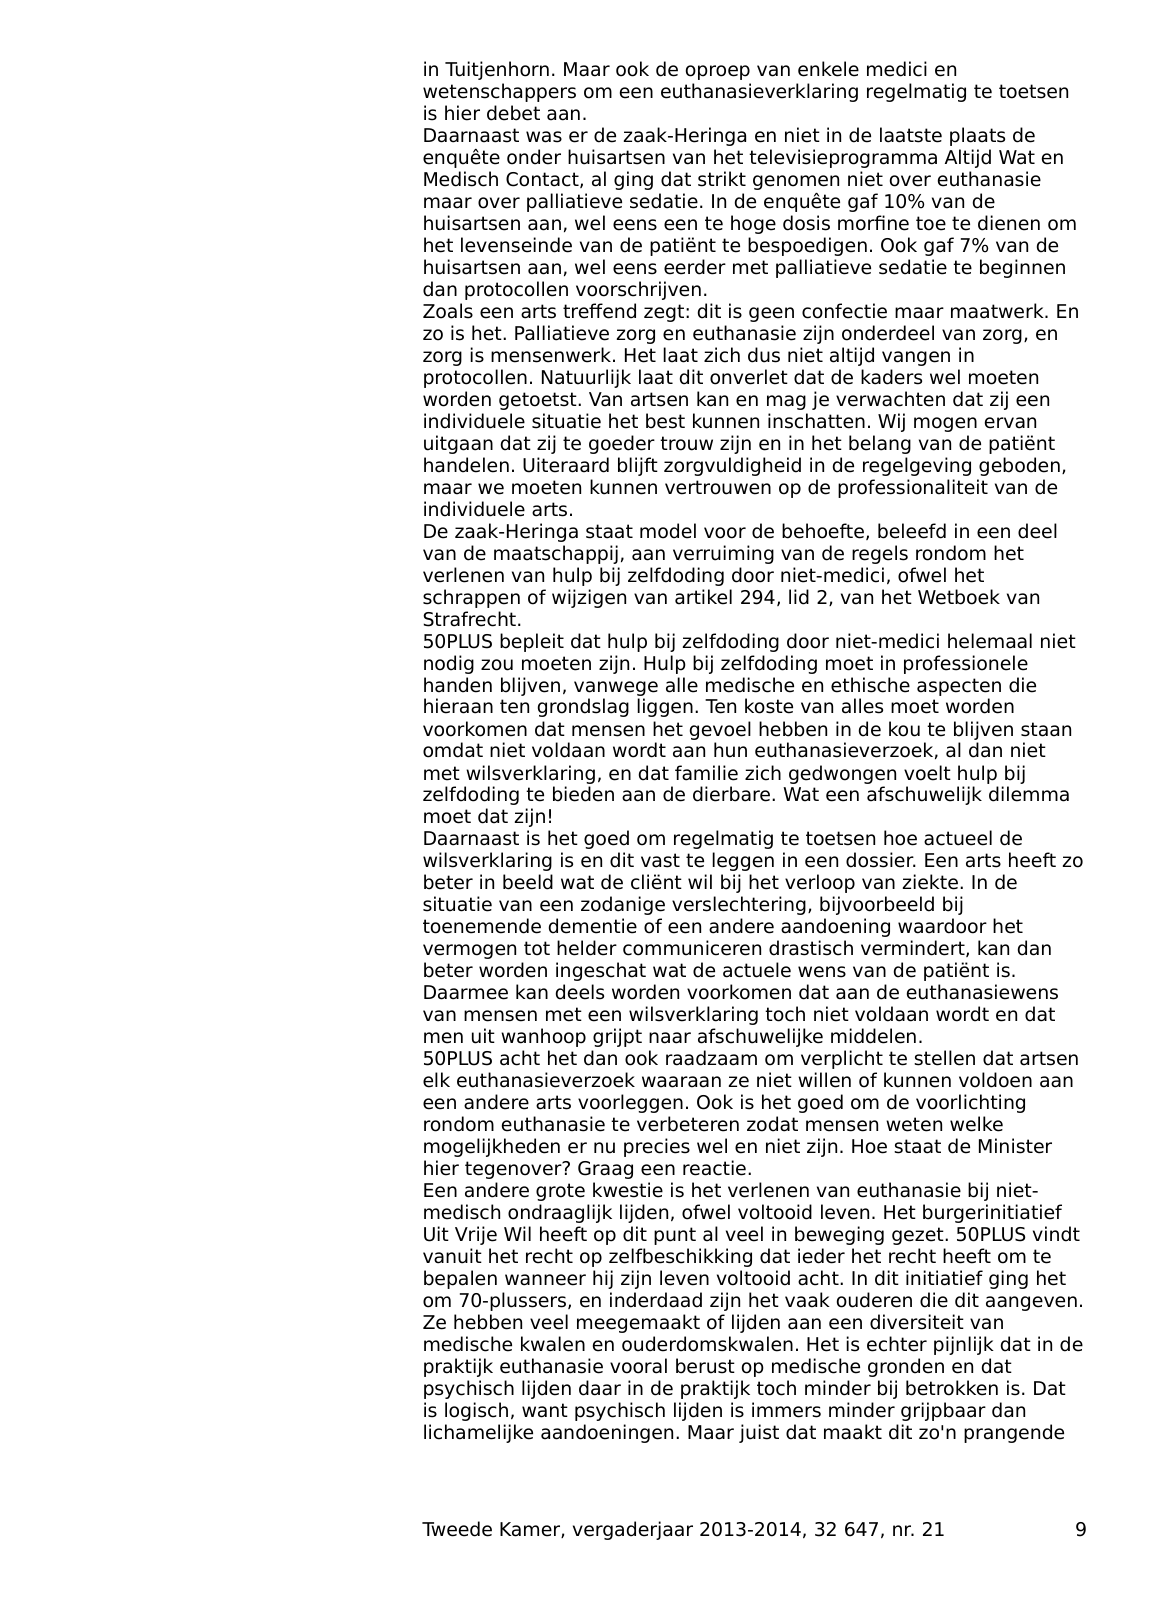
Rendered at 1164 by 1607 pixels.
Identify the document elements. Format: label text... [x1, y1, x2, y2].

text 50PLUS bepleit dat hulp bij zelfdoding door niet-medici helemaal niet nodig zou moeten zijn. Hulp bij zelfdoding moet in professionele handen blijven, vanwege alle medische en ethische aspecten die hieraan ten grondslag liggen. Ten koste van alles moet worden voorkomen dat mensen het gevoel hebben in de kou te blijven staan omdat niet voldaan wordt aan hun euthanasieverzoek, al dan niet met wilsverklaring, en dat familie zich gedwongen voelt hulp bij zelfdoding te bieden aan de dierbare. Wat een afschuwelijk dilemma moet dat zijn! [422, 631, 1087, 828]
text 50PLUS acht het dan ook raadzaam om verplicht te stellen dat artsen elk euthanasieverzoek waaraan ze niet willen of kunnen voldoen aan een andere arts voorleggen. Ook is het goed om de voorlichting rondom euthanasie te verbeteren zodat mensen weten welke mogelijkheden er nu precies wel en niet zijn. Hoe staat de Minister hier tegenover? Graag een reactie. [422, 1048, 1087, 1180]
text Daarnaast was er de zaak-Heringa en niet in de laatste plaats de enquête onder huisartsen van het televisieprogramma Altijd Wat en Medisch Contact, al ging dat strikt genomen niet over euthanasie maar over palliatieve sedatie. In de enquête gaf 10% van de huisartsen aan, wel eens een te hoge dosis morfine toe te dienen om het levenseinde van de patiënt te bespoedigen. Ook gaf 7% van de huisartsen aan, wel eens eerder met palliatieve sedatie te beginnen dan protocollen voorschrijven. [422, 125, 1087, 301]
text Daarnaast is het goed om regelmatig te toetsen hoe actueel de wilsverklaring is en dit vast te leggen in een dossier. Een arts heeft zo beter in beeld wat de cliënt wil bij het verloop van ziekte. In de situatie van een zodanige verslechtering, bijvoorbeeld bij toenemende dementie of een andere aandoening waardoor het vermogen tot helder communiceren drastisch vermindert, kan dan beter worden ingeschat wat de actuele wens van de patiënt is. Daarmee kan deels worden voorkomen dat aan de euthanasiewens van mensen met een wilsverklaring toch niet voldaan wordt en dat men uit wanhoop grijpt naar afschuwelijke middelen. [422, 828, 1087, 1048]
text Zoals een arts treffend zegt: dit is geen confectie maar maatwerk. En zo is het. Palliatieve zorg en euthanasie zijn onderdeel van zorg, en zorg is mensenwerk. Het laat zich dus niet altijd vangen in protocollen. Natuurlijk laat dit onverlet dat de kaders wel moeten worden getoetst. Van artsen kan en mag je verwachten dat zij een individuele situatie het best kunnen inschatten. Wij mogen ervan uitgaan dat zij te goeder trouw zijn en in het belang van de patiënt handelen. Uiteraard blijft zorgvuldigheid in de regelgeving geboden, maar we moeten kunnen vertrouwen op de professionaliteit van de individuele arts. [422, 301, 1087, 521]
text De zaak-Heringa staat model voor de behoefte, beleefd in een deel van de maatschappij, aan verruiming van de regels rondom het verlenen van hulp bij zelfdoding door niet-medici, ofwel het schrappen of wijzigen van artikel 294, lid 2, van het Wetboek van Strafrecht. [422, 521, 1087, 631]
text Een andere grote kwestie is het verlenen van euthanasie bij niet-medisch ondraaglijk lijden, ofwel voltooid leven. Het burgerinitiatief Uit Vrije Wil heeft op dit punt al veel in beweging gezet. 50PLUS vindt vanuit het recht op zelfbeschikking dat ieder het recht heeft om te bepalen wanneer hij zijn leven voltooid acht. In dit initiatief ging het om 70-plussers, en inderdaad zijn het vaak ouderen die dit aangeven. Ze hebben veel meegemaakt of lijden aan een diversiteit van medische kwalen en ouderdomskwalen. Het is echter pijnlijk dat in de praktijk euthanasie vooral berust op medische gronden en dat psychisch lijden daar in de praktijk toch minder bij betrokken is. Dat is logisch, want psychisch lijden is immers minder grijpbaar dan lichamelijke aandoeningen. Maar juist dat maakt dit zo'n prangende [422, 1180, 1087, 1444]
text in Tuitjenhorn. Maar ook de oproep van enkele medici en wetenschappers om een euthanasieverklaring regelmatig te toetsen is hier debet aan. [422, 59, 1087, 125]
